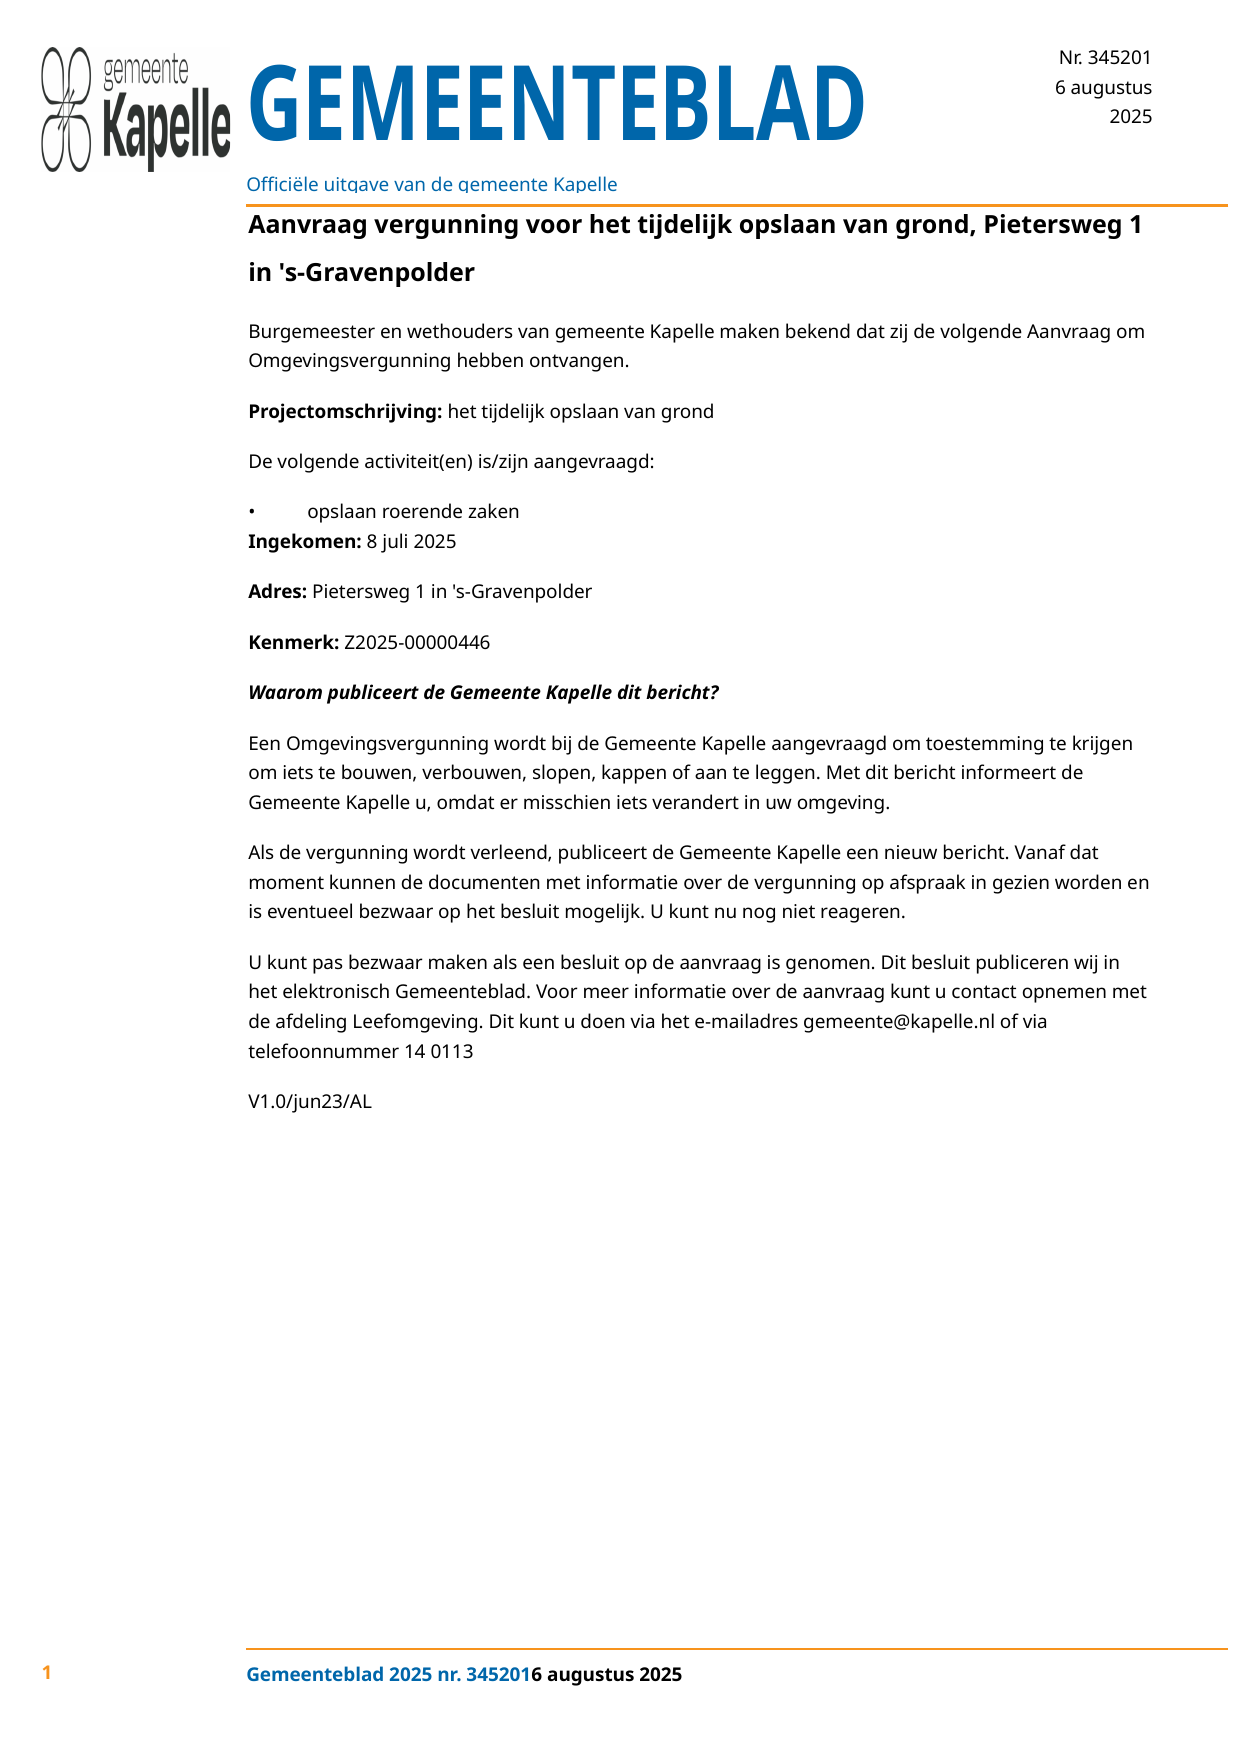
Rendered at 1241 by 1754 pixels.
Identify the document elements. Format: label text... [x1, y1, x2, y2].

text De volgende activiteit(en) is/zijn aangevraagd: [248, 448, 1152, 474]
text Kenmerk: Z2025-00000446 [248, 629, 1152, 655]
text Projectomschrijving: het tijdelijk opslaan van grond [248, 398, 1152, 424]
list opslaan roerende zaken [248, 499, 1152, 524]
text Burgemeester en wethouders van gemeente Kapelle maken bekend dat zij de volgende Aanvraag om Omgevingsvergunning hebben ontvangen. [248, 318, 1152, 373]
text Ingekomen: 8 juli 2025 [248, 528, 1152, 554]
text Aanvraag vergunning voor het tijdelijk opslaan van grond, Pietersweg 1 in 's-Gravenpolder [248, 207, 1152, 288]
text Adres: Pietersweg 1 in 's-Gravenpolder [248, 579, 1152, 604]
picture [41, 47, 231, 172]
text Waarom publiceert de Gemeente Kapelle dit bericht? [248, 679, 1152, 705]
text Als de vergunning wordt verleend, publiceert de Gemeente Kapelle een nieuw bericht. Vanaf dat moment kunnen de documenten met informatie over de vergunning op afspraak in gezien worden en is eventueel bezwaar op het besluit mogelijk. U kunt nu nog niet reageren. [248, 839, 1152, 924]
text Een Omgevingsvergunning wordt bij de Gemeente Kapelle aangevraagd om toestemming te krijgen om iets te bouwen, verbouwen, slopen, kappen of aan te leggen. Met dit bericht informeert de Gemeente Kapelle u, omdat er misschien iets verandert in uw omgeving. [248, 730, 1152, 815]
text U kunt pas bezwaar maken als een besluit op de aanvraag is genomen. Dit besluit publiceren wij in het elektronisch Gemeenteblad. Voor meer informatie over de aanvraag kunt u contact opnemen met de afdeling Leefomgeving. Dit kunt u doen via het e-mailadres gemeente@kapelle.nl of via telefoonnummer 14 0113 [248, 949, 1152, 1064]
text V1.0/jun23/AL [248, 1088, 1152, 1114]
